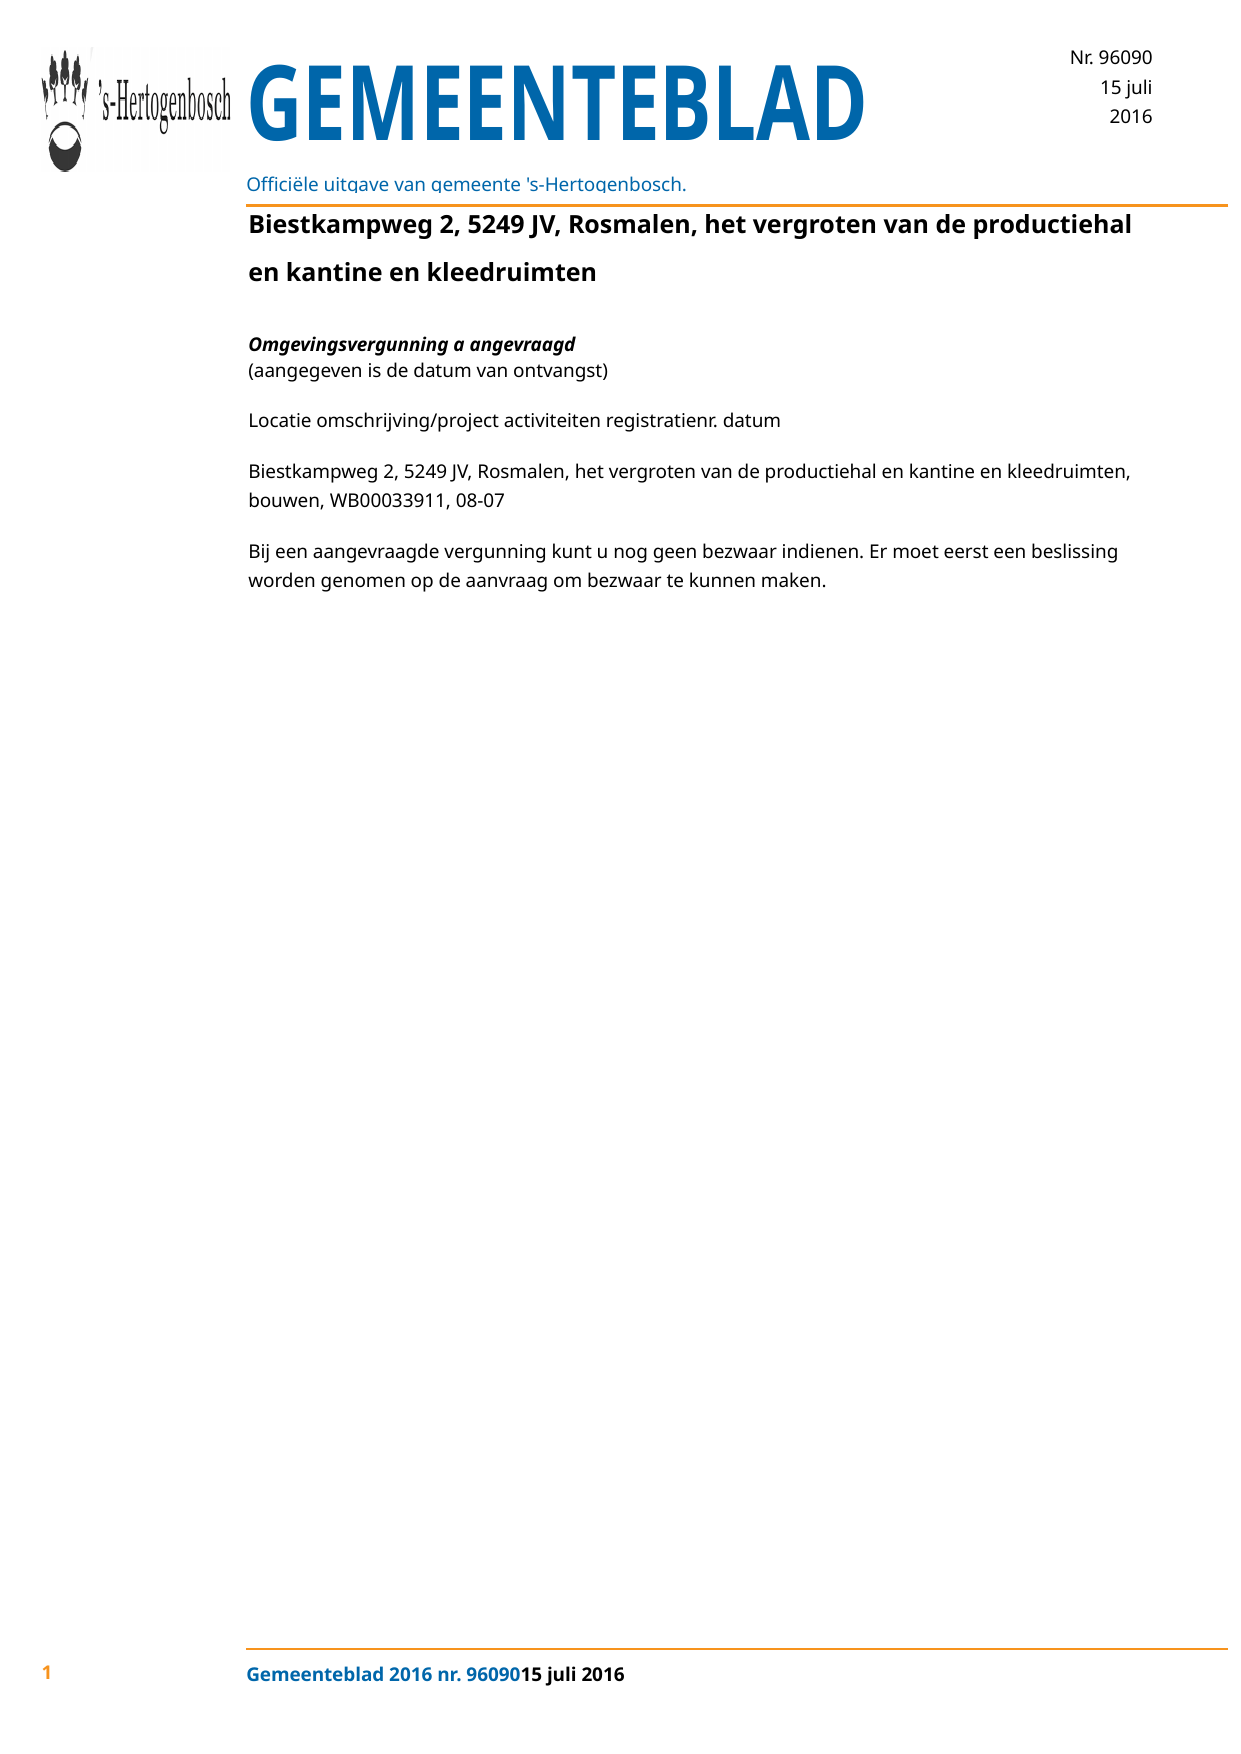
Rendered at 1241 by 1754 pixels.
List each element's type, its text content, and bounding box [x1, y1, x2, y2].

text (aangegeven is de datum van ontvangst) [248, 357, 1152, 383]
text Biestkampweg 2, 5249 JV, Rosmalen, het vergroten van de productiehal en kantine en kleedruimten [248, 207, 1152, 288]
text Locatie omschrijving/project activiteiten registratienr. datum [248, 408, 1152, 433]
text Biestkampweg 2, 5249 JV, Rosmalen, het vergroten van de productiehal en kantine en kleedruimten, bouwen, WB00033911, 08-07 [248, 458, 1152, 513]
text Bij een aangevraagde vergunning kunt u nog geen bezwaar indienen. Er moet eerst een beslissing worden genomen op de aanvraag om bezwaar te kunnen maken. [248, 538, 1152, 593]
text Omgevingsvergunning a angevraagd [248, 331, 1152, 357]
picture [41, 47, 231, 172]
